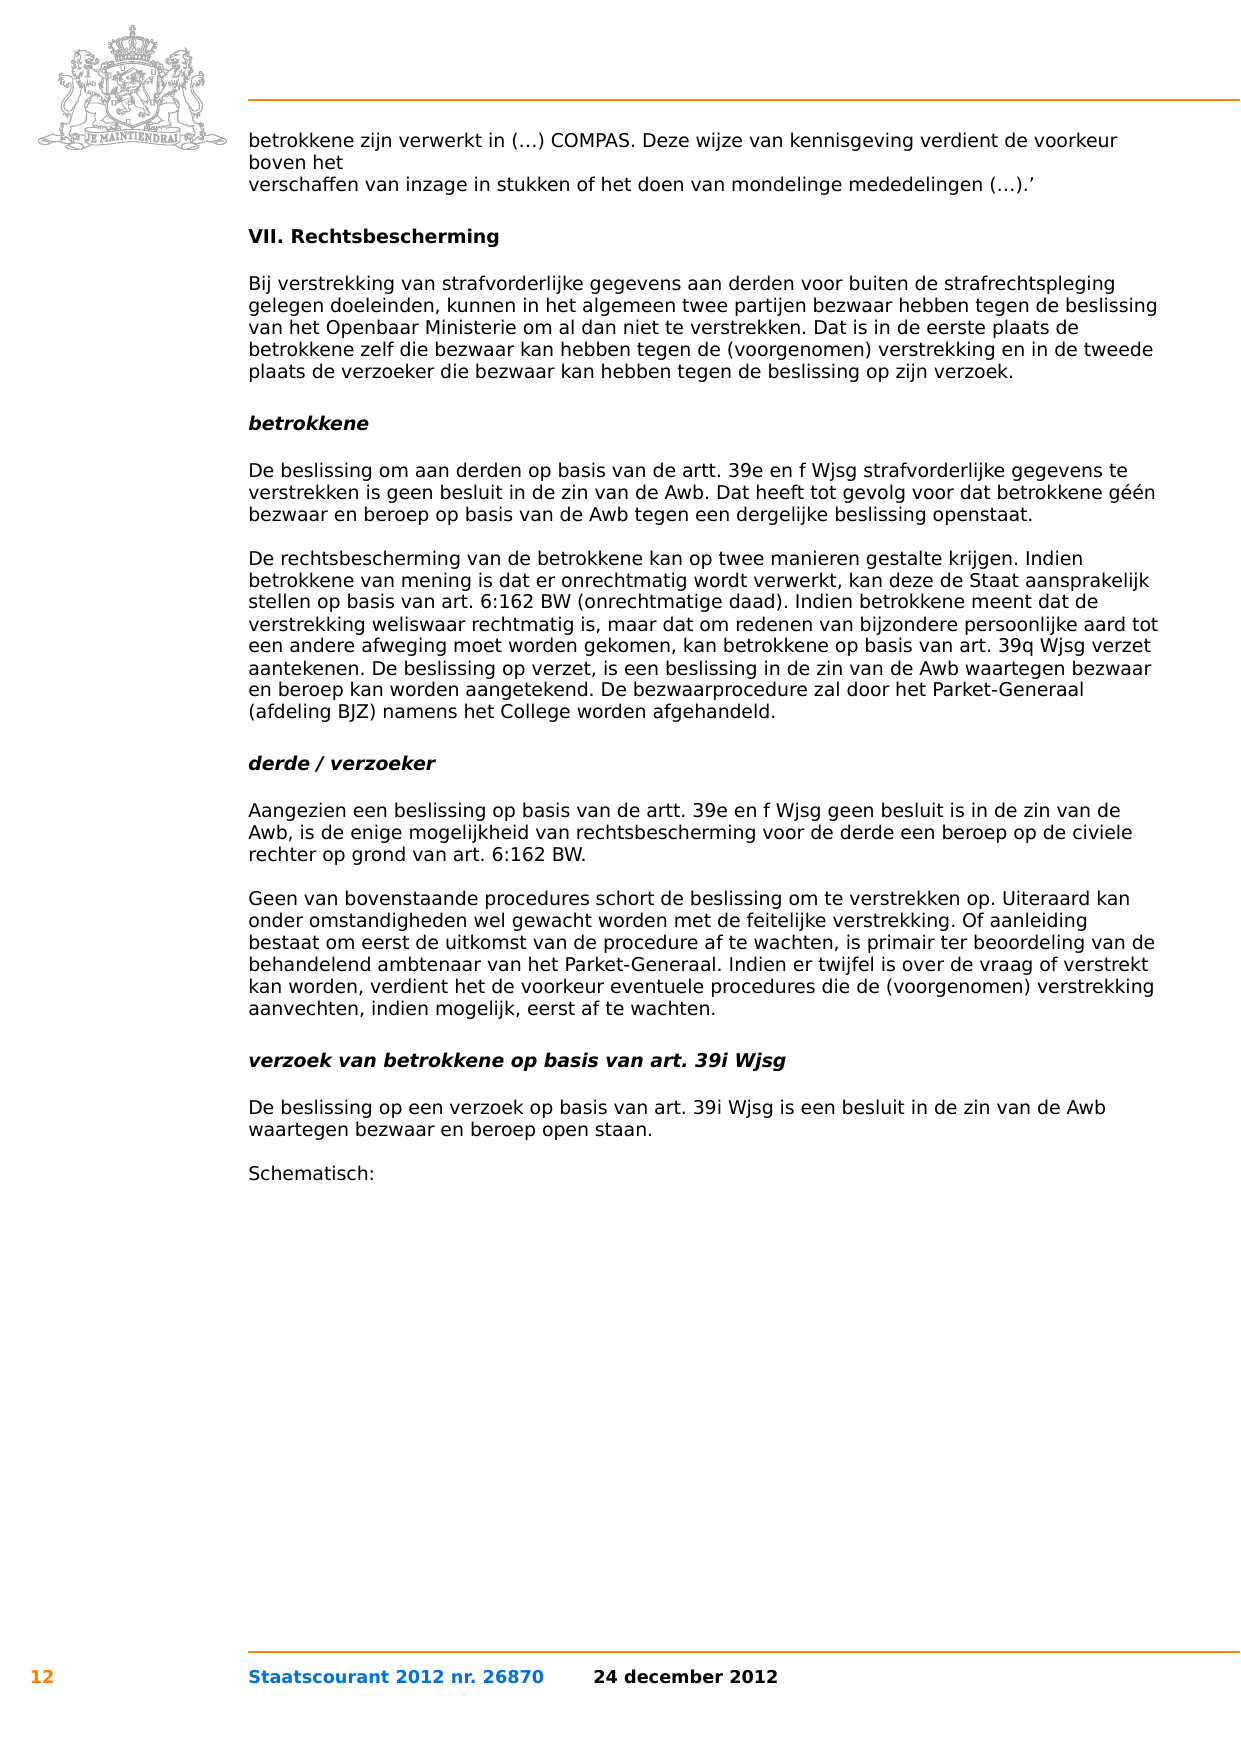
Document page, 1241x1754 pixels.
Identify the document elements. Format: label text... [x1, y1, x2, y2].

text betrokkene zijn verwerkt in (…) COMPAS. Deze wijze van kennisgeving verdient de voorkeur boven het [248, 130, 1163, 174]
text verschaffen van inzage in stukken of het doen van mondelinge mededelingen (…).’ [248, 174, 1163, 196]
text Bij verstrekking van strafvorderlijke gegevens aan derden voor buiten de strafrechtspleging gelegen doeleinden, kunnen in het algemeen twee partijen bezwaar hebben tegen de beslissing van het Openbaar Ministerie om al dan niet te verstrekken. Dat is in de eerste plaats de betrokkene zelf die bezwaar kan hebben tegen de (voorgenomen) verstrekking en in de tweede plaats de verzoeker die bezwaar kan hebben tegen de beslissing op zijn verzoek. [248, 273, 1163, 383]
subtitle verzoek van betrokkene op basis van art. 39i Wjsg [248, 1050, 1163, 1072]
text Schematisch: [248, 1163, 1163, 1185]
text Aangezien een beslissing op basis van de artt. 39e en f Wjsg geen besluit is in de zin van de Awb, is de enige mogelijkheid van rechtsbescherming voor de derde een beroep op de civiele rechter op grond van art. 6:162 BW. [248, 800, 1163, 866]
subtitle derde / verzoeker [248, 753, 1163, 775]
text De rechtsbescherming van de betrokkene kan op twee manieren gestalte krijgen. Indien betrokkene van mening is dat er onrechtmatig wordt verwerkt, kan deze de Staat aansprakelijk stellen op basis van art. 6:162 BW (onrechtmatige daad). Indien betrokkene meent dat de verstrekking weliswaar rechtmatig is, maar dat om redenen van bijzondere persoonlijke aard tot een andere afweging moet worden gekomen, kan betrokkene op basis van art. 39q Wjsg verzet aantekenen. De beslissing op verzet, is een beslissing in de zin van de Awb waartegen bezwaar en beroep kan worden aangetekend. De bezwaarprocedure zal door het Parket-Generaal (afdeling BJZ) namens het College worden afgehandeld. [248, 547, 1163, 723]
text De beslissing op een verzoek op basis van art. 39i Wjsg is een besluit in de zin van de Awb waartegen bezwaar en beroep open staan. [248, 1097, 1163, 1141]
picture [38, 25, 227, 150]
text De beslissing om aan derden op basis van de artt. 39e en f Wjsg strafvorderlijke gegevens te verstrekken is geen besluit in de zin van de Awb. Dat heeft tot gevolg voor dat betrokkene géén bezwaar en beroep op basis van de Awb tegen een dergelijke beslissing openstaat. [248, 460, 1163, 526]
text Geen van bovenstaande procedures schort de beslissing om te verstrekken op. Uiteraard kan onder omstandigheden wel gewacht worden met de feitelijke verstrekking. Of aanleiding bestaat om eerst de uitkomst van de procedure af te wachten, is primair ter beoordeling van de behandelend ambtenaar van het Parket-Generaal. Indien er twijfel is over de vraag of verstrekt kan worden, verdient het de voorkeur eventuele procedures die de (voorgenomen) verstrekking aanvechten, indien mogelijk, eerst af te wachten. [248, 888, 1163, 1020]
subtitle betrokkene [248, 413, 1163, 435]
subtitle VII. Rechtsbescherming [248, 226, 1163, 248]
